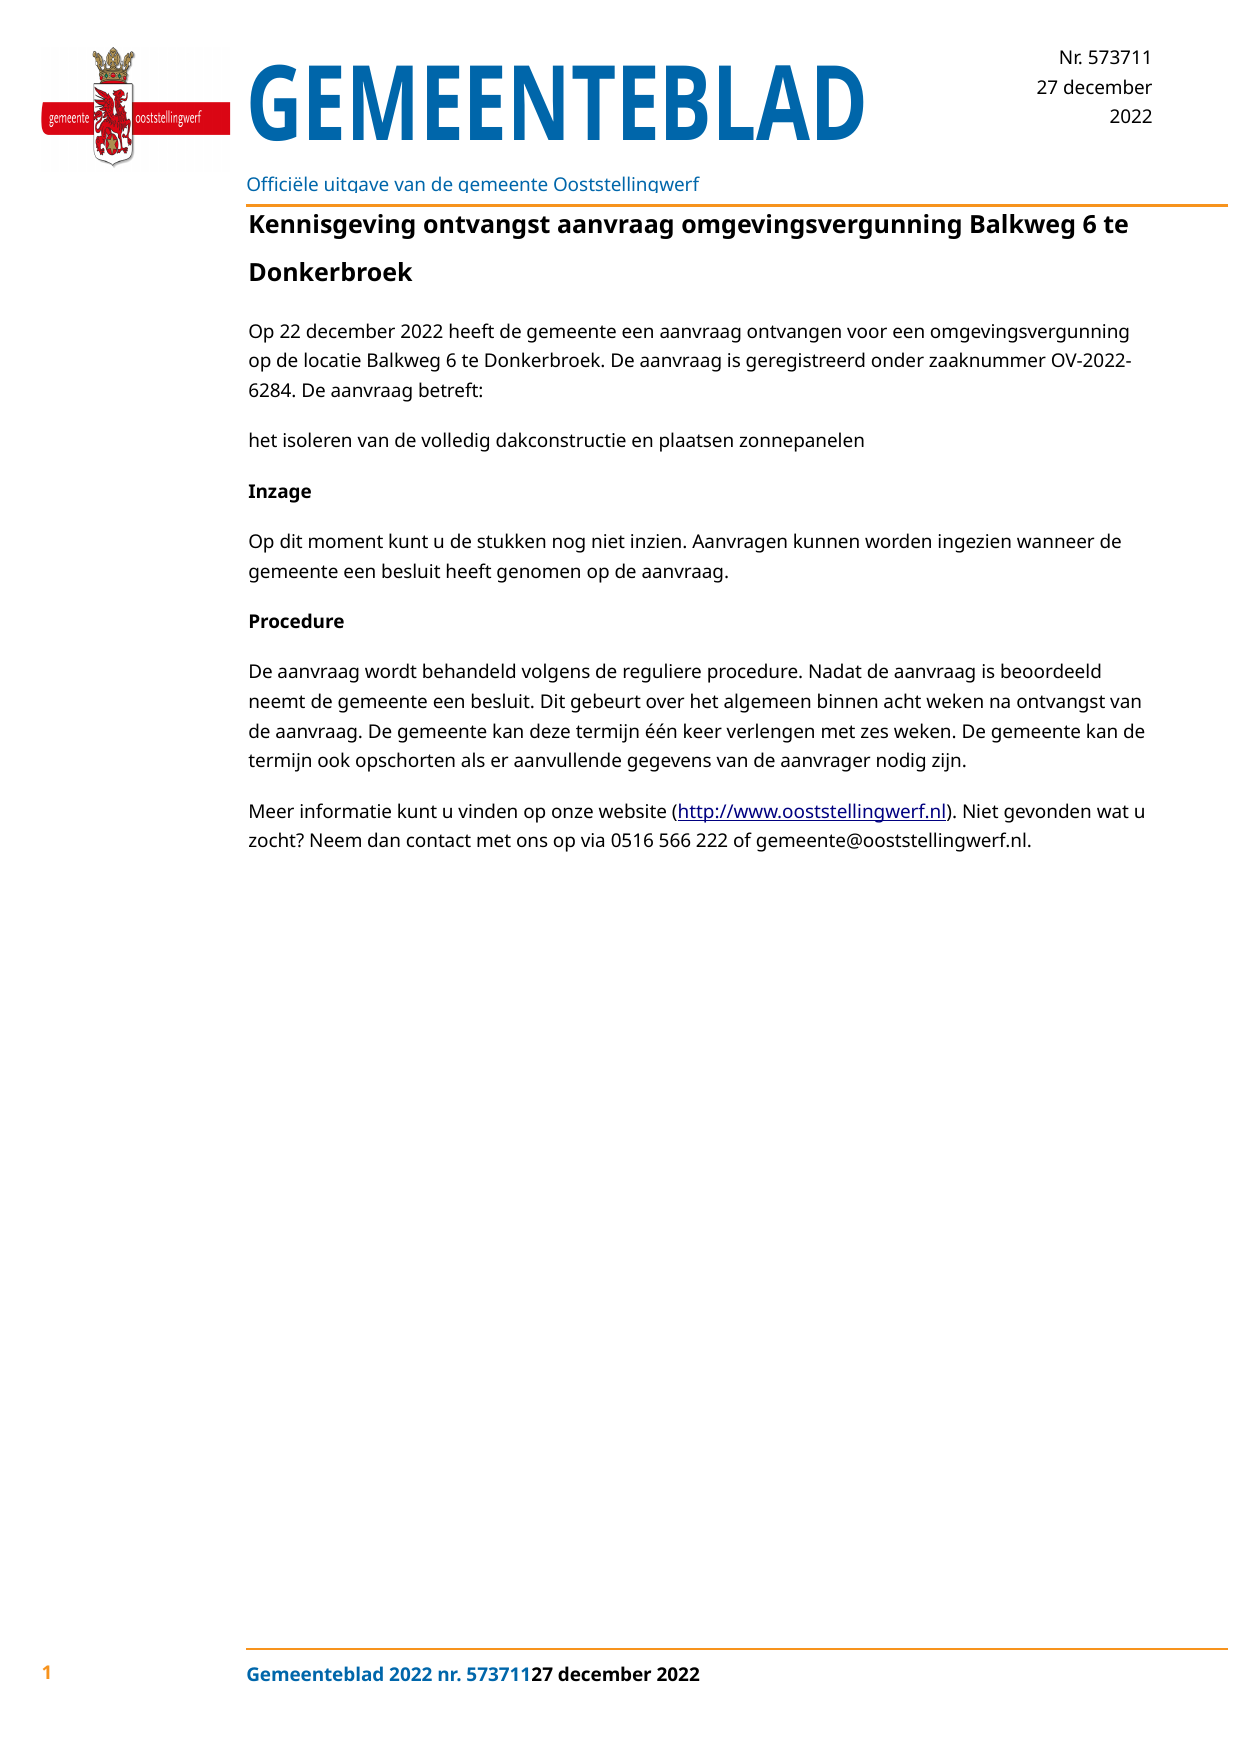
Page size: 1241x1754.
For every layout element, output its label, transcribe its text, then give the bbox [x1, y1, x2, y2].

text Procedure [248, 608, 1152, 634]
text Meer informatie kunt u vinden op onze website (http://www.ooststellingwerf.nl). Niet gevonden wat u zocht? Neem dan contact met ons op via 0516 566 222 of gemeente@ooststellingwerf.nl. [248, 798, 1152, 853]
text De aanvraag wordt behandeld volgens de reguliere procedure. Nadat de aanvraag is beoordeeld neemt de gemeente een besluit. Dit gebeurt over het algemeen binnen acht weken na ontvangst van de aanvraag. De gemeente kan deze termijn één keer verlengen met zes weken. De gemeente kan de termijn ook opschorten als er aanvullende gegevens van de aanvrager nodig zijn. [248, 659, 1152, 773]
picture [41, 47, 231, 172]
text Inzage [248, 478, 1152, 504]
text Kennisgeving ontvangst aanvraag omgevingsvergunning Balkweg 6 te Donkerbroek [248, 207, 1152, 288]
text Op 22 december 2022 heeft de gemeente een aanvraag ontvangen voor een omgevingsvergunning op de locatie Balkweg 6 te Donkerbroek. De aanvraag is geregistreerd onder zaaknummer OV-2022-6284. De aanvraag betreft: [248, 318, 1152, 403]
text Op dit moment kunt u de stukken nog niet inzien. Aanvragen kunnen worden ingezien wanneer de gemeente een besluit heeft genomen op de aanvraag. [248, 528, 1152, 584]
text het isoleren van de volledig dakconstructie en plaatsen zonnepanelen [248, 427, 1152, 453]
